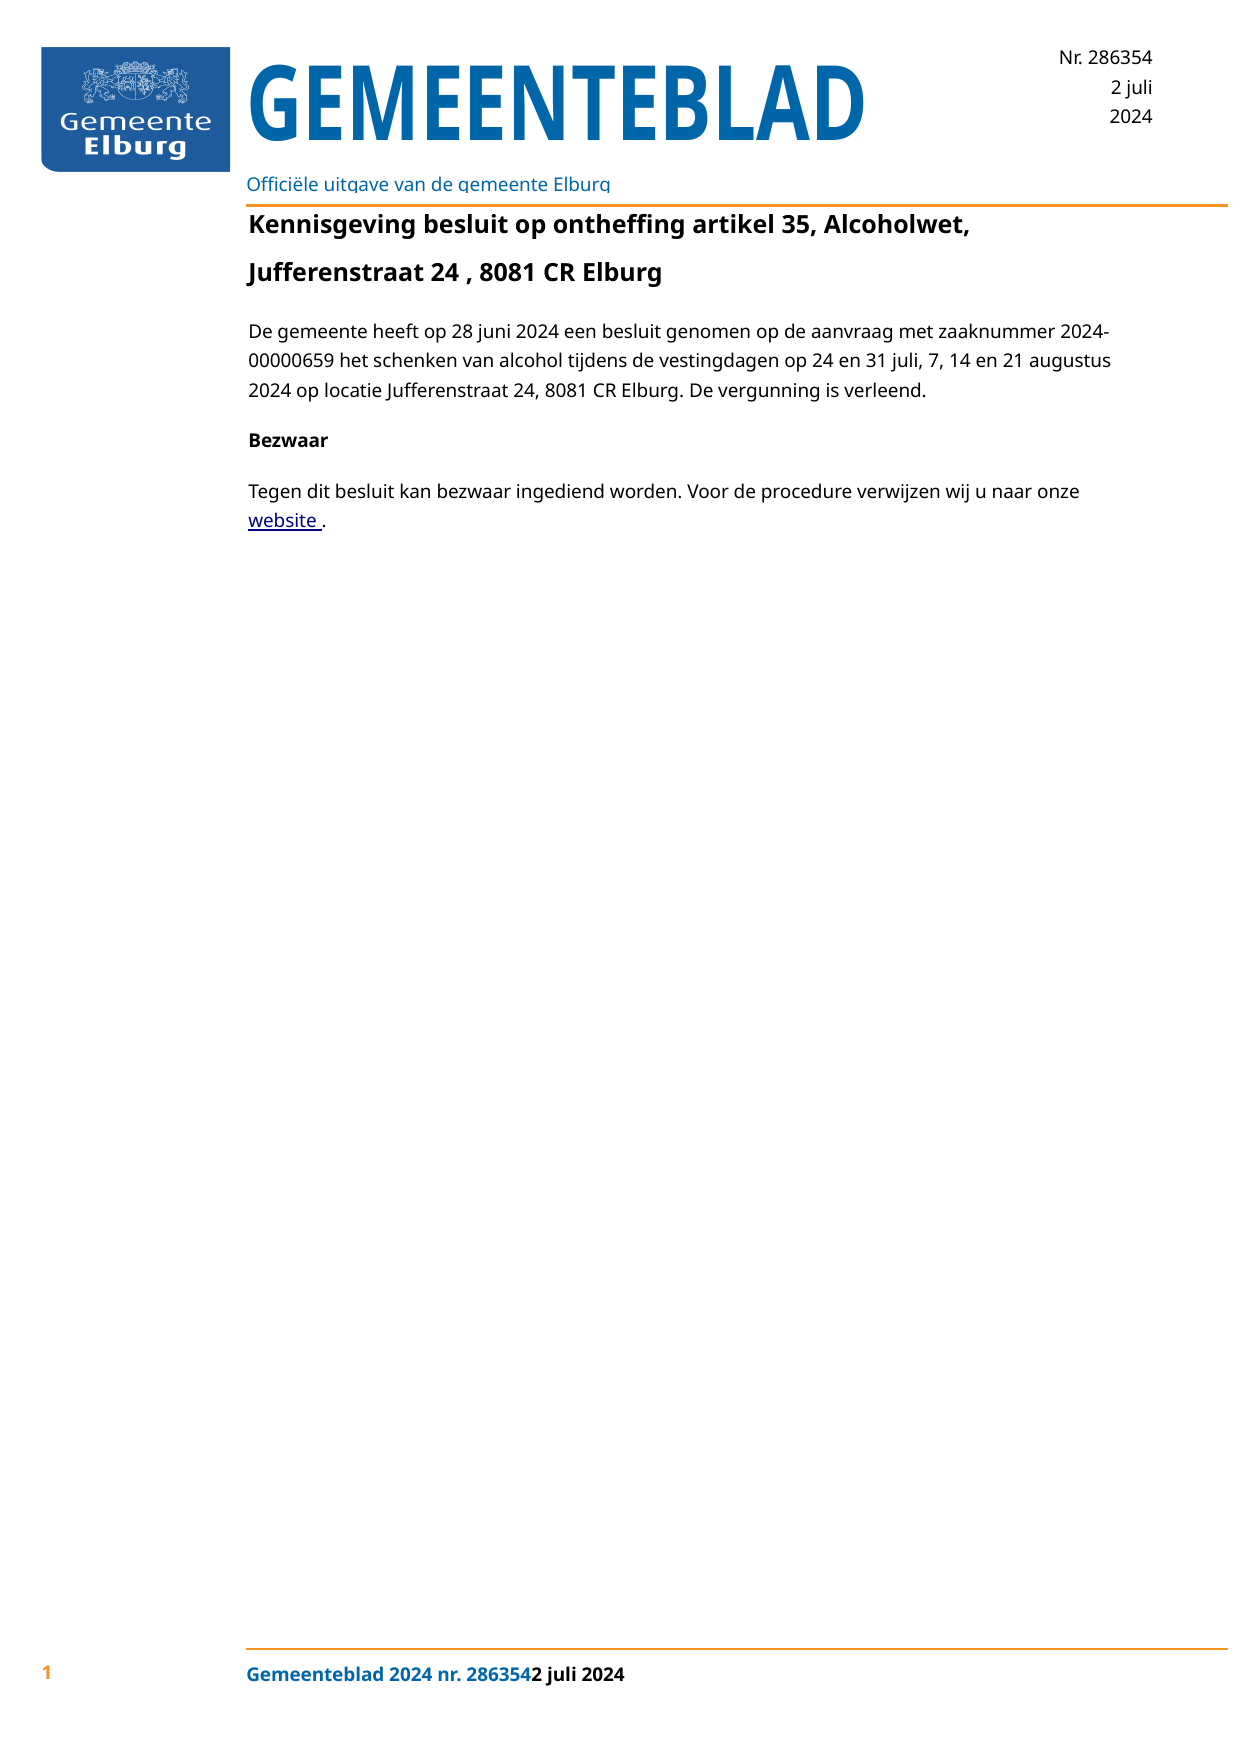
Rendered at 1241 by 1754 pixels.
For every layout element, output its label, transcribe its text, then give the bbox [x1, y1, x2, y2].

text De gemeente heeft op 28 juni 2024 een besluit genomen op de aanvraag met zaaknummer 2024-00000659 het schenken van alcohol tijdens de vestingdagen op 24 en 31 juli, 7, 14 en 21 augustus 2024 op locatie Jufferenstraat 24, 8081 CR Elburg. De vergunning is verleend. [248, 318, 1152, 403]
picture [41, 47, 231, 172]
text Tegen dit besluit kan bezwaar ingediend worden. Voor de procedure verwijzen wij u naar onze website . [248, 478, 1152, 533]
text Kennisgeving besluit op ontheffing artikel 35, Alcoholwet, Jufferenstraat 24 , 8081 CR Elburg [248, 207, 1152, 288]
text Bezwaar [248, 427, 1152, 453]
